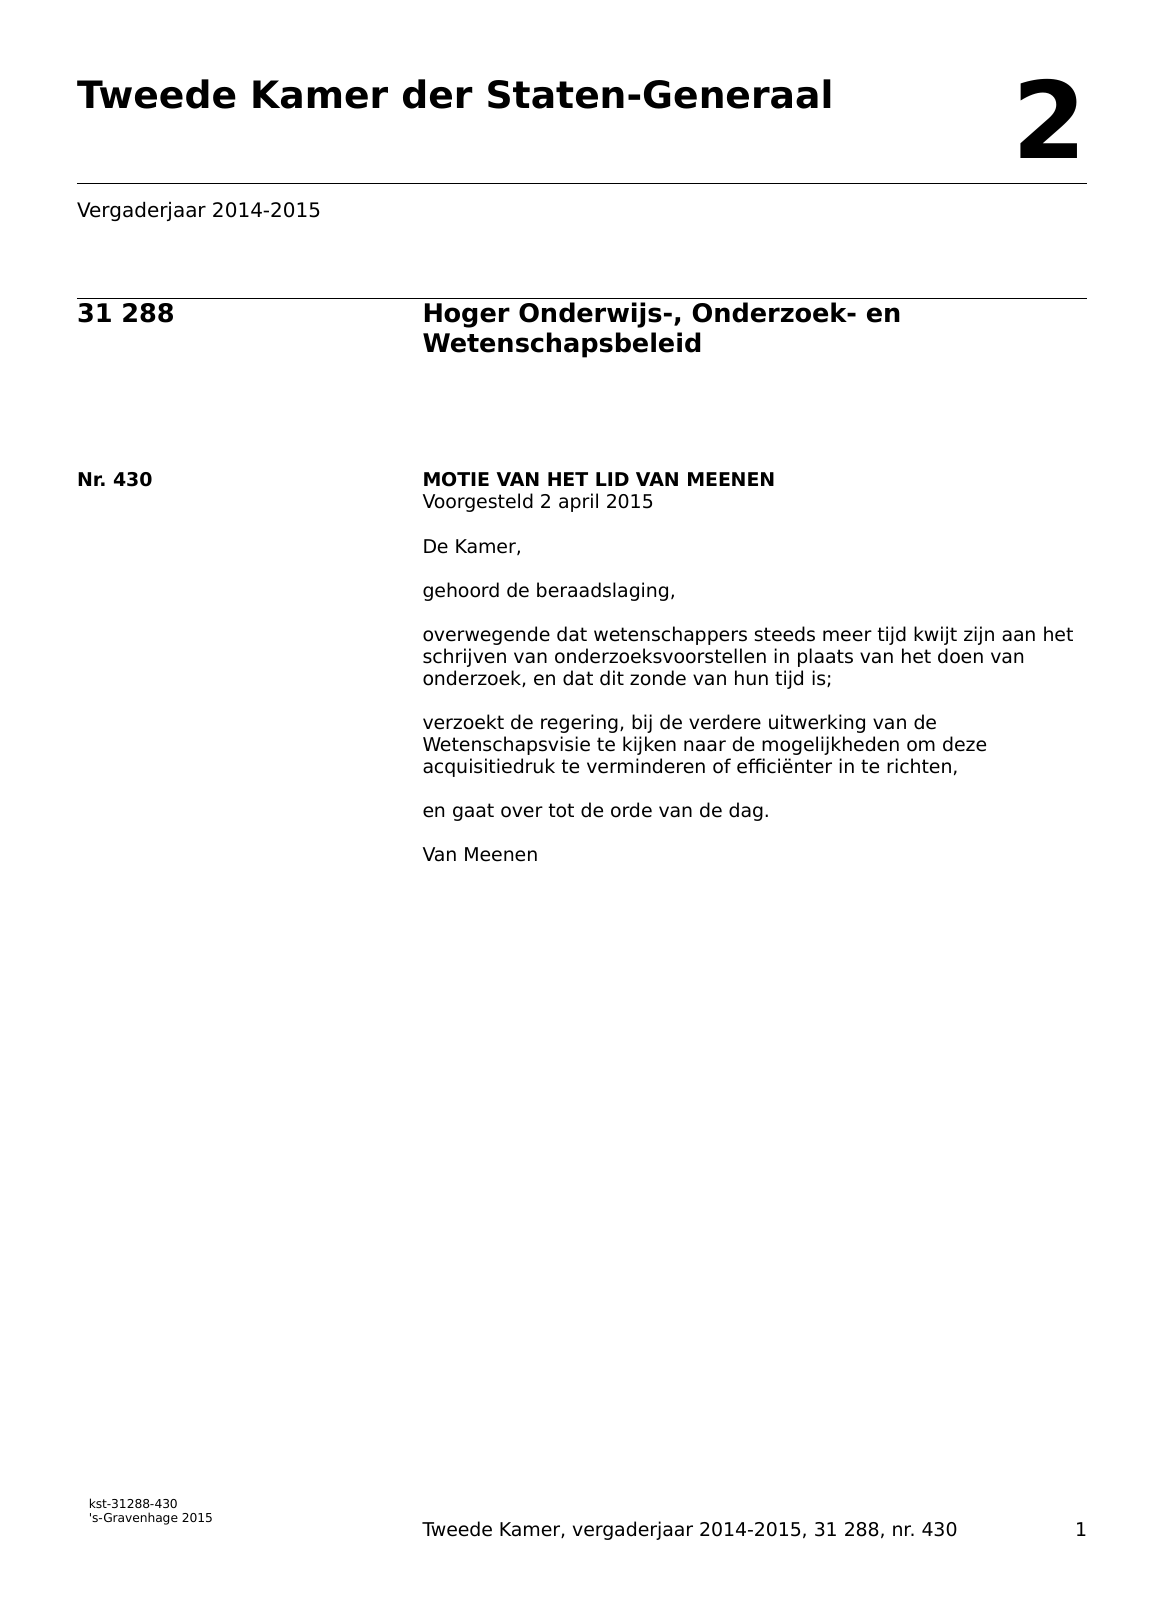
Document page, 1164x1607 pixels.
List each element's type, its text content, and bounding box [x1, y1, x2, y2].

text 's-Gravenhage 2015 [88, 1511, 323, 1525]
text en gaat over tot de orde van de dag. [422, 800, 1087, 822]
table_header 2 [886, 59, 1087, 183]
text overwegende dat wetenschappers steeds meer tijd kwijt zijn aan het schrijven van onderzoeksvoorstellen in plaats van het doen van onderzoek, en dat dit zonde van hun tijd is; [422, 624, 1087, 690]
subtitle 31 288 Hoger Onderwijs-, Onderzoek- en Wetenschapsbeleid [77, 299, 1087, 358]
text Van Meenen [422, 844, 1087, 866]
text Voorgesteld 2 april 2015 [422, 491, 1087, 513]
text kst-31288-430 [88, 1497, 323, 1511]
text gehoord de beraadslaging, [422, 580, 1087, 602]
text De Kamer, [422, 536, 1087, 557]
subtitle Nr. 430 MOTIE VAN HET LID VAN MEENEN [77, 469, 1087, 491]
text verzoekt de regering, bij de verdere uitwerking van de Wetenschapsvisie te kijken naar de mogelijkheden om deze acquisitiedruk te verminderen of efficiënter in te richten, [422, 712, 1087, 778]
table_header Tweede Kamer der Staten-Generaal [77, 59, 886, 183]
table_cell Vergaderjaar 2014-2015 [77, 184, 1087, 298]
